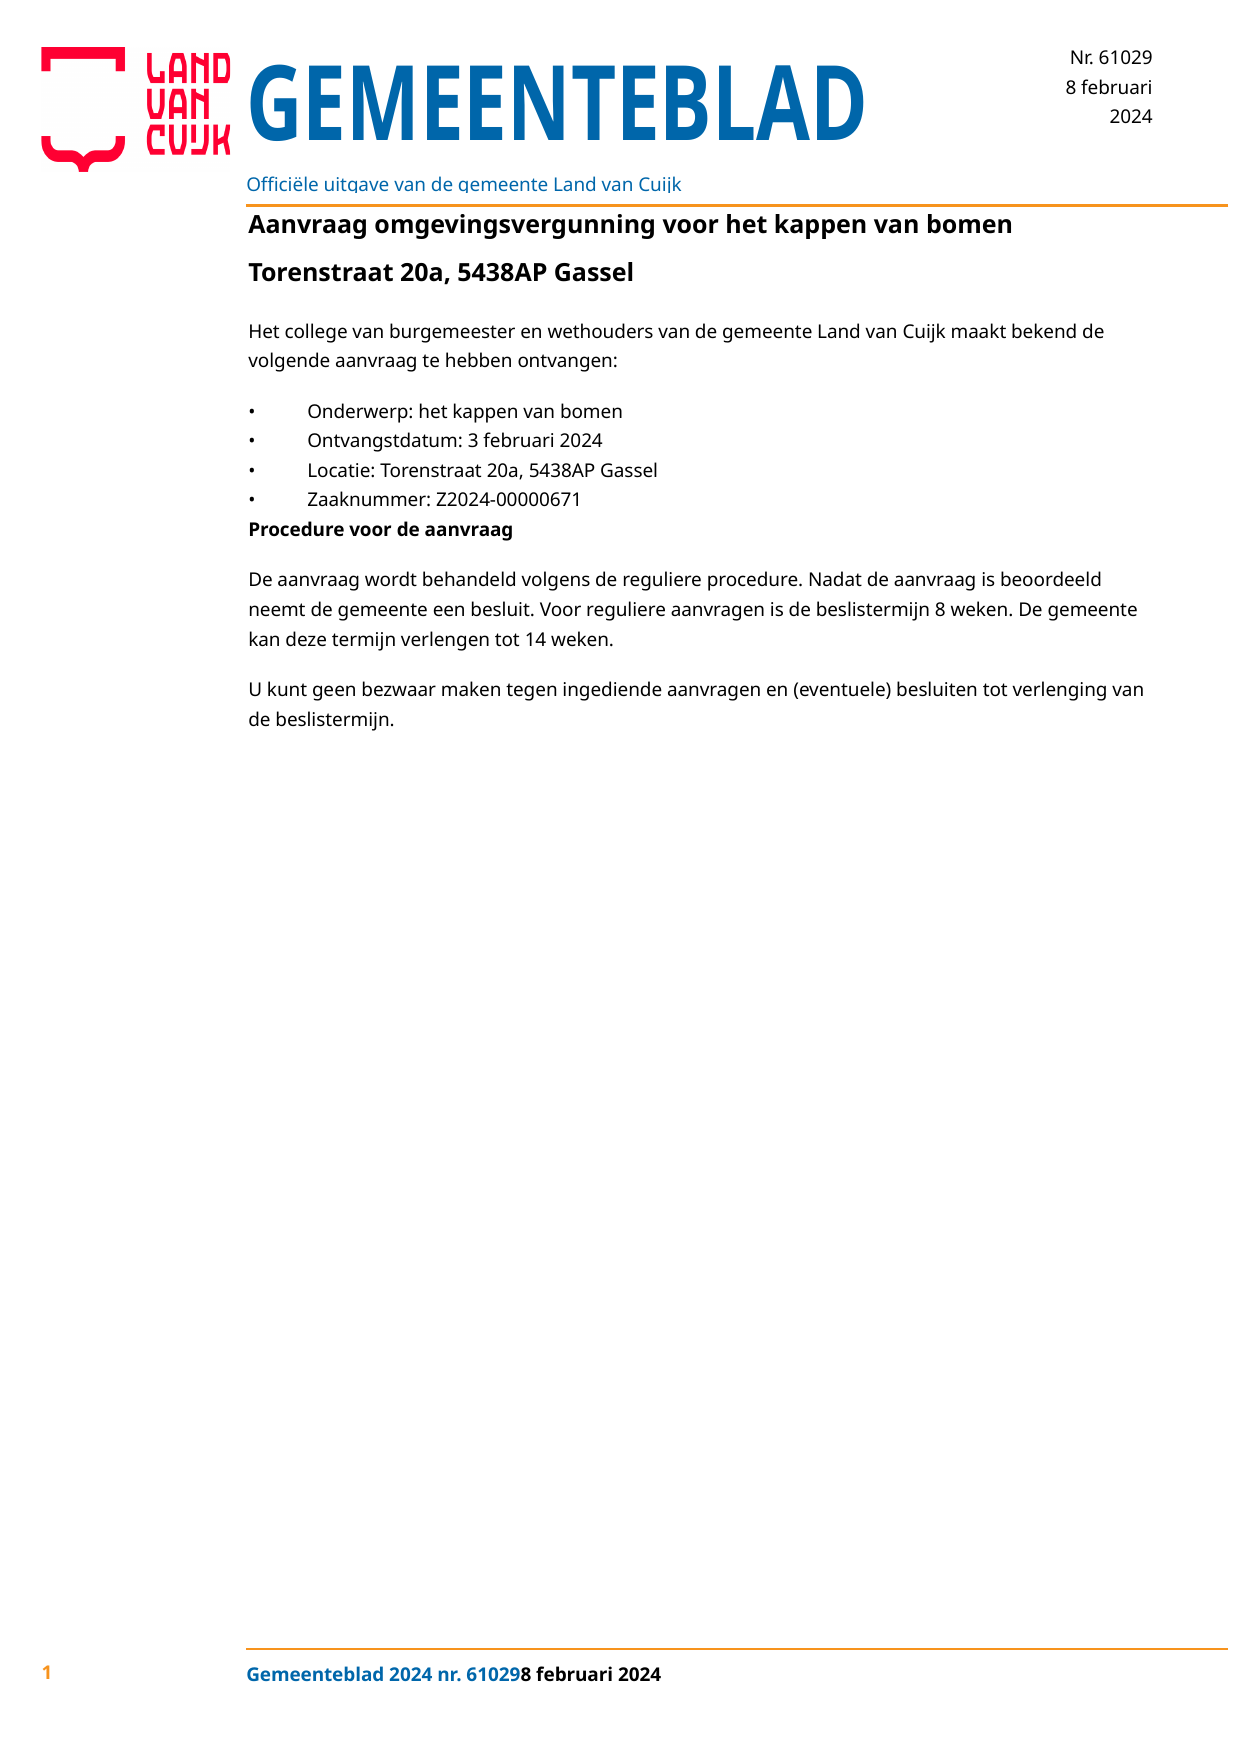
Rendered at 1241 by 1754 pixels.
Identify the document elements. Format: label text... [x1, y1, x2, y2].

text Procedure voor de aanvraag [248, 516, 1152, 542]
text Het college van burgemeester en wethouders van de gemeente Land van Cuijk maakt bekend de volgende aanvraag te hebben ontvangen: [248, 318, 1152, 373]
text Aanvraag omgevingsvergunning voor het kappen van bomen Torenstraat 20a, 5438AP Gassel [248, 207, 1152, 288]
list Locatie: Torenstraat 20a, 5438AP Gassel [248, 457, 1152, 483]
list Ontvangstdatum: 3 februari 2024 [248, 427, 1152, 453]
list Zaaknummer: Z2024-00000671 [248, 487, 1152, 512]
text De aanvraag wordt behandeld volgens de reguliere procedure. Nadat de aanvraag is beoordeeld neemt de gemeente een besluit. Voor reguliere aanvragen is de beslistermijn 8 weken. De gemeente kan deze termijn verlengen tot 14 weken. [248, 567, 1152, 652]
picture [41, 47, 231, 172]
text U kunt geen bezwaar maken tegen ingediende aanvragen en (eventuele) besluiten tot verlenging van de beslistermijn. [248, 676, 1152, 732]
list Onderwerp: het kappen van bomen [248, 398, 1152, 424]
